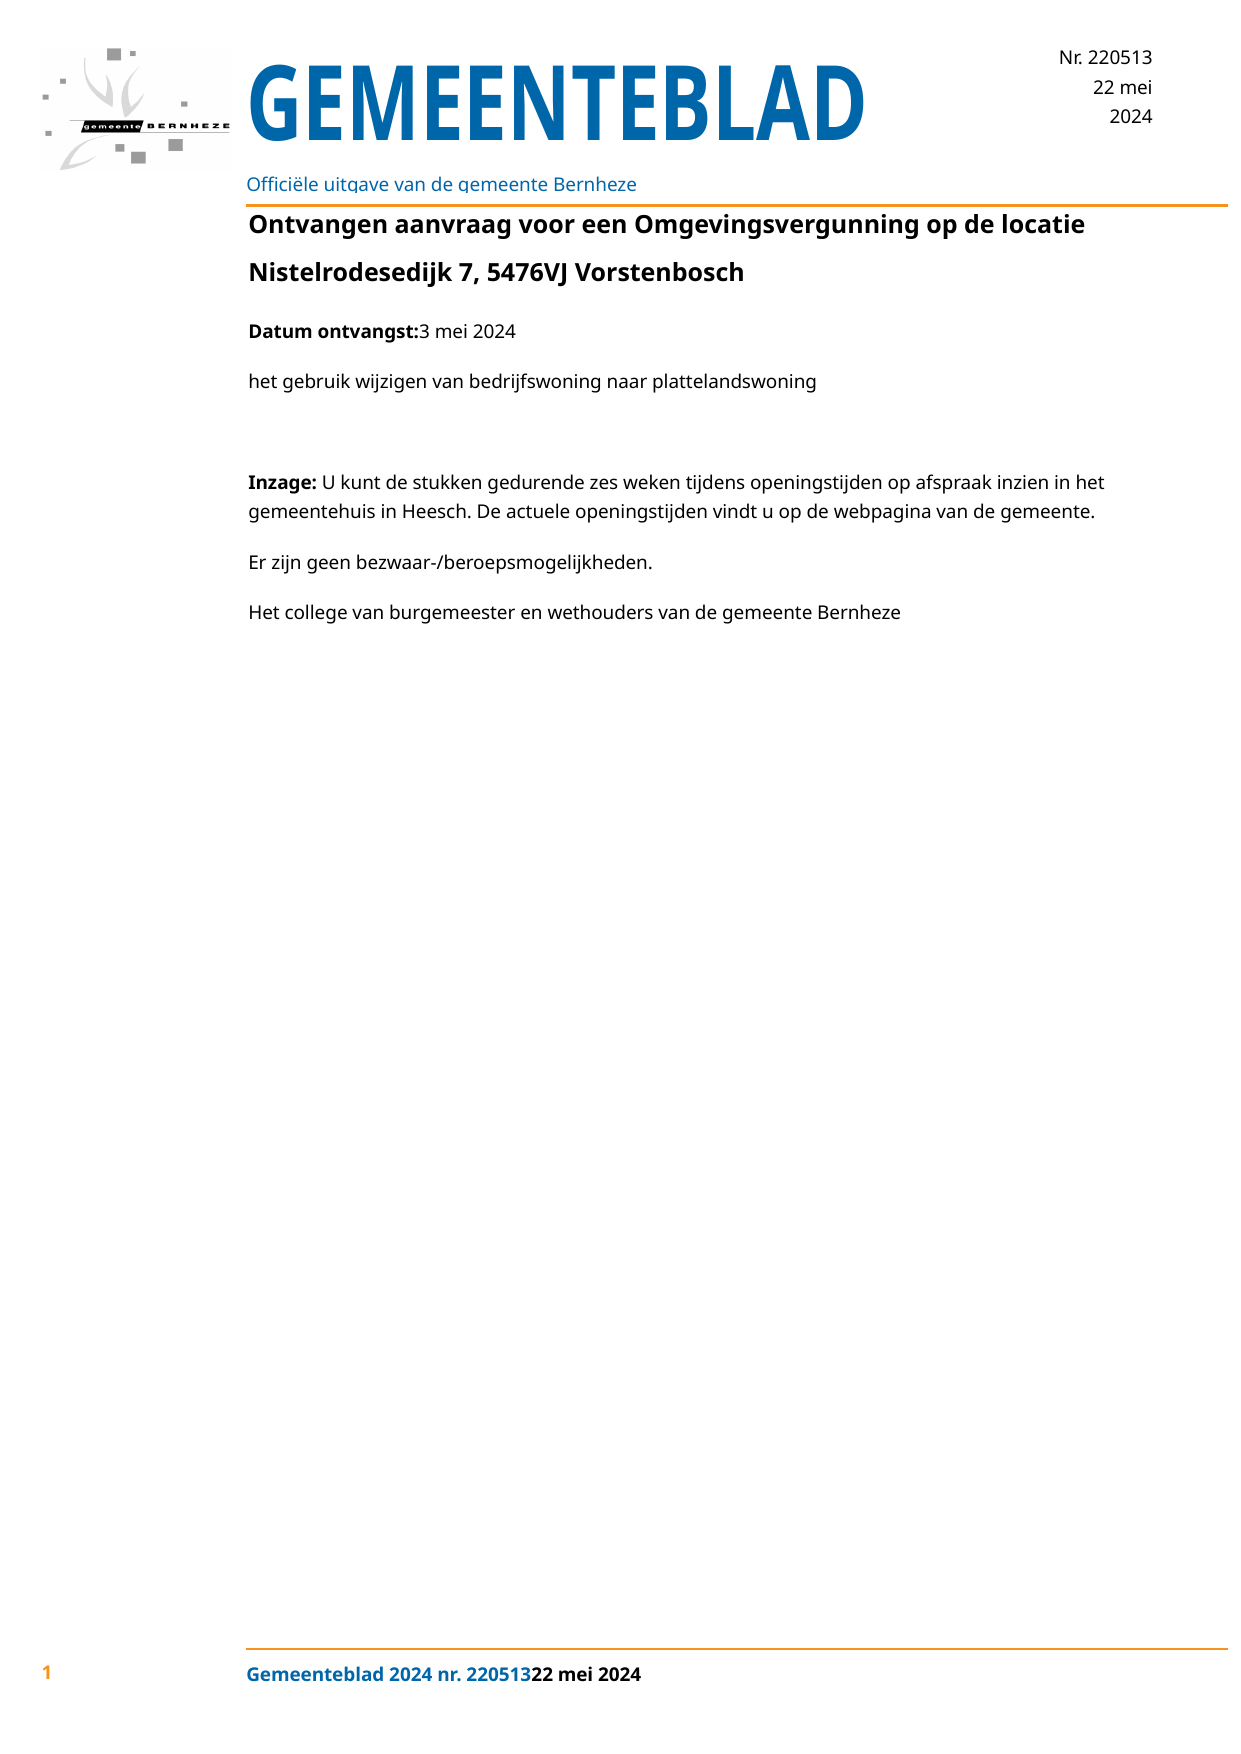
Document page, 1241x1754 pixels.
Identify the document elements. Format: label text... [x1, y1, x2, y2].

text Het college van burgemeester en wethouders van de gemeente Bernheze [248, 599, 1152, 625]
text Datum ontvangst:3 mei 2024 [248, 318, 1152, 344]
picture [41, 47, 231, 172]
text Er zijn geen bezwaar-/beroepsmogelijkheden. [248, 549, 1152, 575]
text Inzage: U kunt de stukken gedurende zes weken tijdens openingstijden op afspraak inzien in het gemeentehuis in Heesch. De actuele openingstijden vindt u op de webpagina van de gemeente. [248, 469, 1152, 524]
text Ontvangen aanvraag voor een Omgevingsvergunning op de locatie Nistelrodesedijk 7, 5476VJ Vorstenbosch [248, 207, 1152, 288]
text het gebruik wijzigen van bedrijfswoning naar plattelandswoning [248, 368, 1152, 394]
